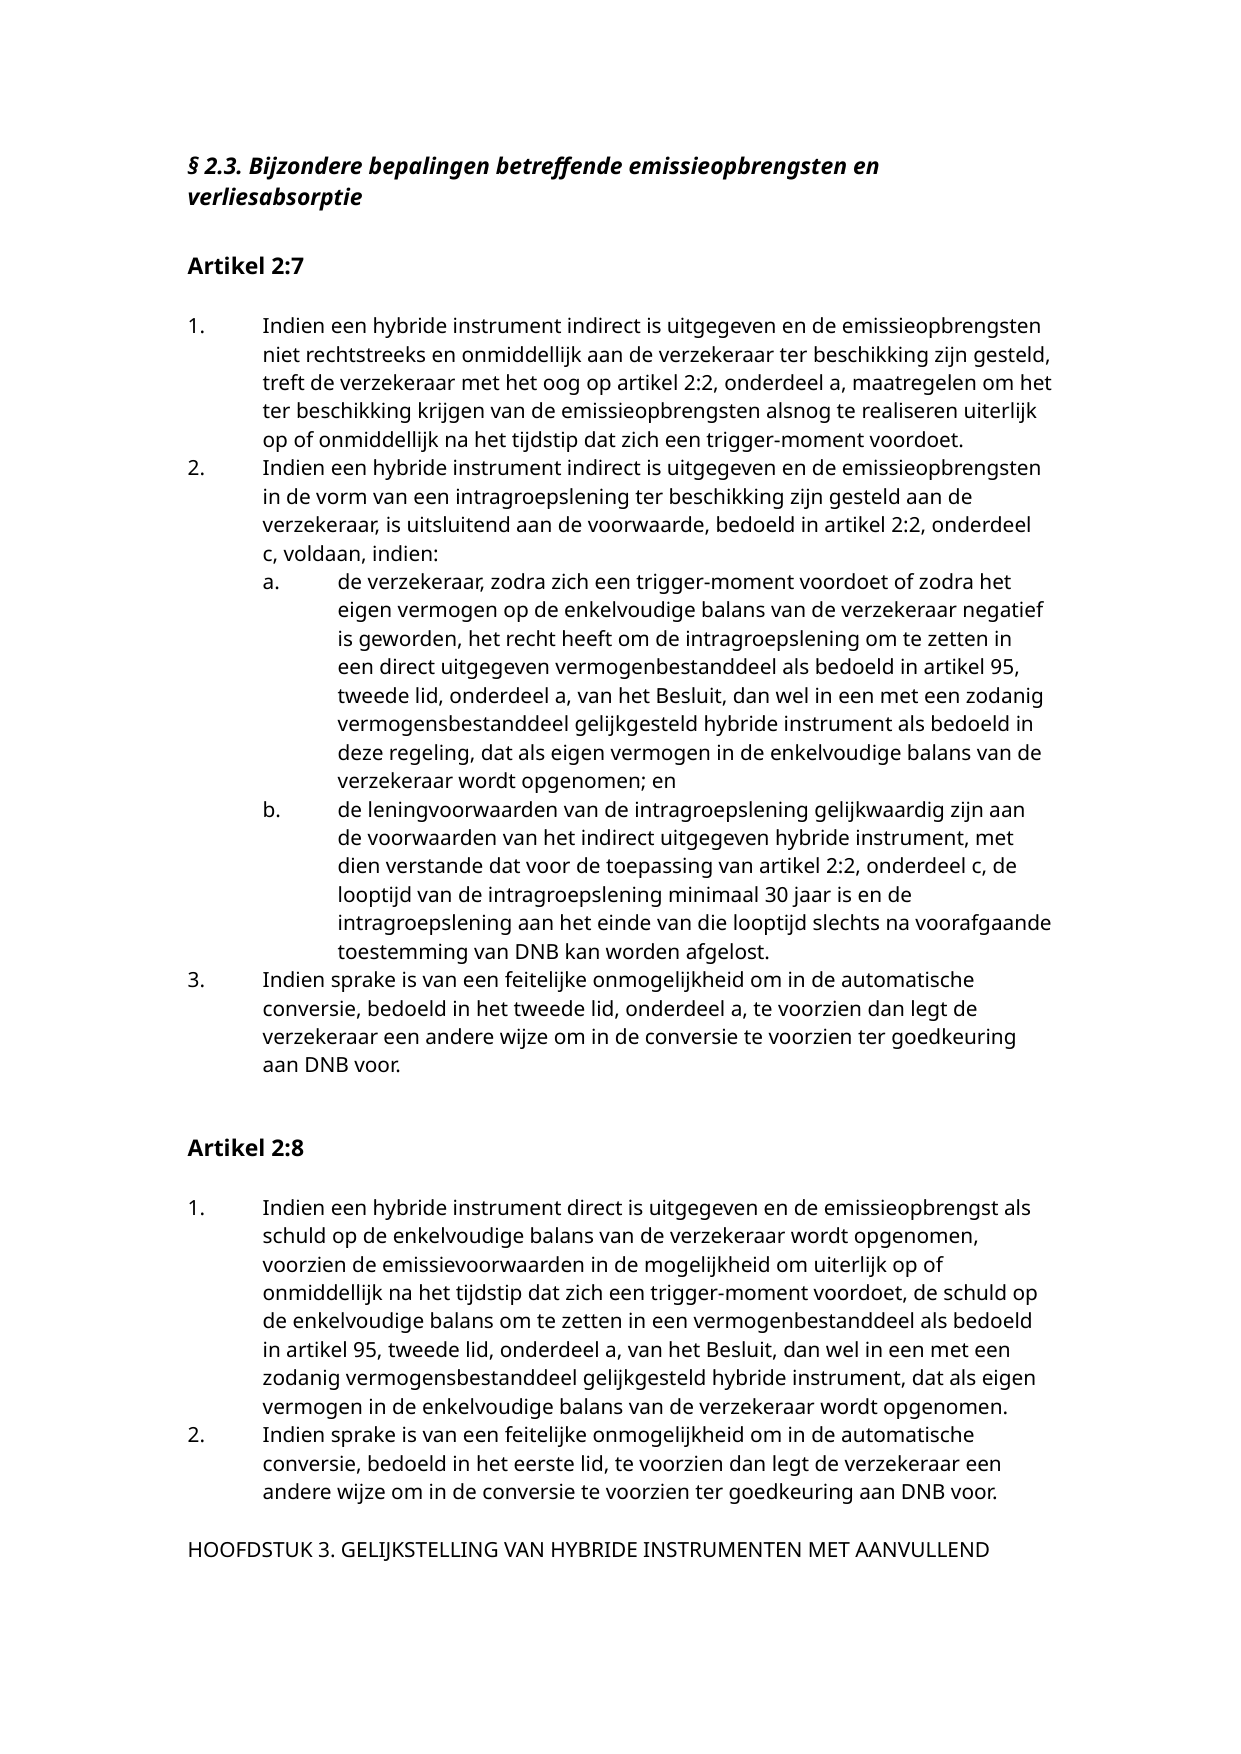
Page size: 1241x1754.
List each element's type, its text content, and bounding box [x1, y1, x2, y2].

list Indien een hybride instrument indirect is uitgegeven en de emissieopbrengsten in de vorm van een intragroepslening ter beschikking zijn gesteld aan de verzekeraar, is uitsluitend aan de voorwaarde, bedoeld in artikel 2:2, onderdeel c, voldaan, indien: [187, 453, 1053, 567]
list de leningvoorwaarden van de intragroepslening gelijkwaardig zijn aan de voorwaarden van het indirect uitgegeven hybride instrument, met dien verstande dat voor de toepassing van artikel 2:2, onderdeel c, de looptijd van de intragroepslening minimaal 30 jaar is en de intragroepslening aan het einde van die looptijd slechts na voorafgaande toestemming van DNB kan worden afgelost. [262, 795, 1053, 965]
subtitle HOOFDSTUK 3. GELIJKSTELLING VAN HYBRIDE INSTRUMENTEN MET AANVULLEND [187, 1536, 1053, 1564]
subtitle Artikel 2:8 [187, 1132, 1053, 1163]
subtitle § 2.3. Bijzondere bepalingen betreffende emissieopbrengsten en verliesabsorptie [187, 150, 1053, 212]
list Indien sprake is van een feitelijke onmogelijkheid om in de automatische conversie, bedoeld in het eerste lid, te voorzien dan legt de verzekeraar een andere wijze om in de conversie te voorzien ter goedkeuring aan DNB voor. [187, 1420, 1053, 1506]
subtitle Artikel 2:7 [187, 250, 1053, 281]
list Indien een hybride instrument indirect is uitgegeven en de emissieopbrengsten niet rechtstreeks en onmiddellijk aan de verzekeraar ter beschikking zijn gesteld, treft de verzekeraar met het oog op artikel 2:2, onderdeel a, maatregelen om het ter beschikking krijgen van de emissieopbrengsten alsnog te realiseren uiterlijk op of onmiddellijk na het tijdstip dat zich een trigger-moment voordoet. [187, 311, 1053, 453]
list de verzekeraar, zodra zich een trigger-moment voordoet of zodra het eigen vermogen op de enkelvoudige balans van de verzekeraar negatief is geworden, het recht heeft om de intragroepslening om te zetten in een direct uitgegeven vermogenbestanddeel als bedoeld in artikel 95, tweede lid, onderdeel a, van het Besluit, dan wel in een met een zodanig vermogensbestanddeel gelijkgesteld hybride instrument als bedoeld in deze regeling, dat als eigen vermogen in de enkelvoudige balans van de verzekeraar wordt opgenomen; en [262, 567, 1053, 795]
list Indien sprake is van een feitelijke onmogelijkheid om in de automatische conversie, bedoeld in het tweede lid, onderdeel a, te voorzien dan legt de verzekeraar een andere wijze om in de conversie te voorzien ter goedkeuring aan DNB voor. [187, 965, 1053, 1079]
list Indien een hybride instrument direct is uitgegeven en de emissieopbrengst als schuld op de enkelvoudige balans van de verzekeraar wordt opgenomen, voorzien de emissievoorwaarden in de mogelijkheid om uiterlijk op of onmiddellijk na het tijdstip dat zich een trigger-moment voordoet, de schuld op de enkelvoudige balans om te zetten in een vermogenbestanddeel als bedoeld in artikel 95, tweede lid, onderdeel a, van het Besluit, dan wel in een met een zodanig vermogensbestanddeel gelijkgesteld hybride instrument, dat als eigen vermogen in de enkelvoudige balans van de verzekeraar wordt opgenomen. [187, 1193, 1053, 1420]
